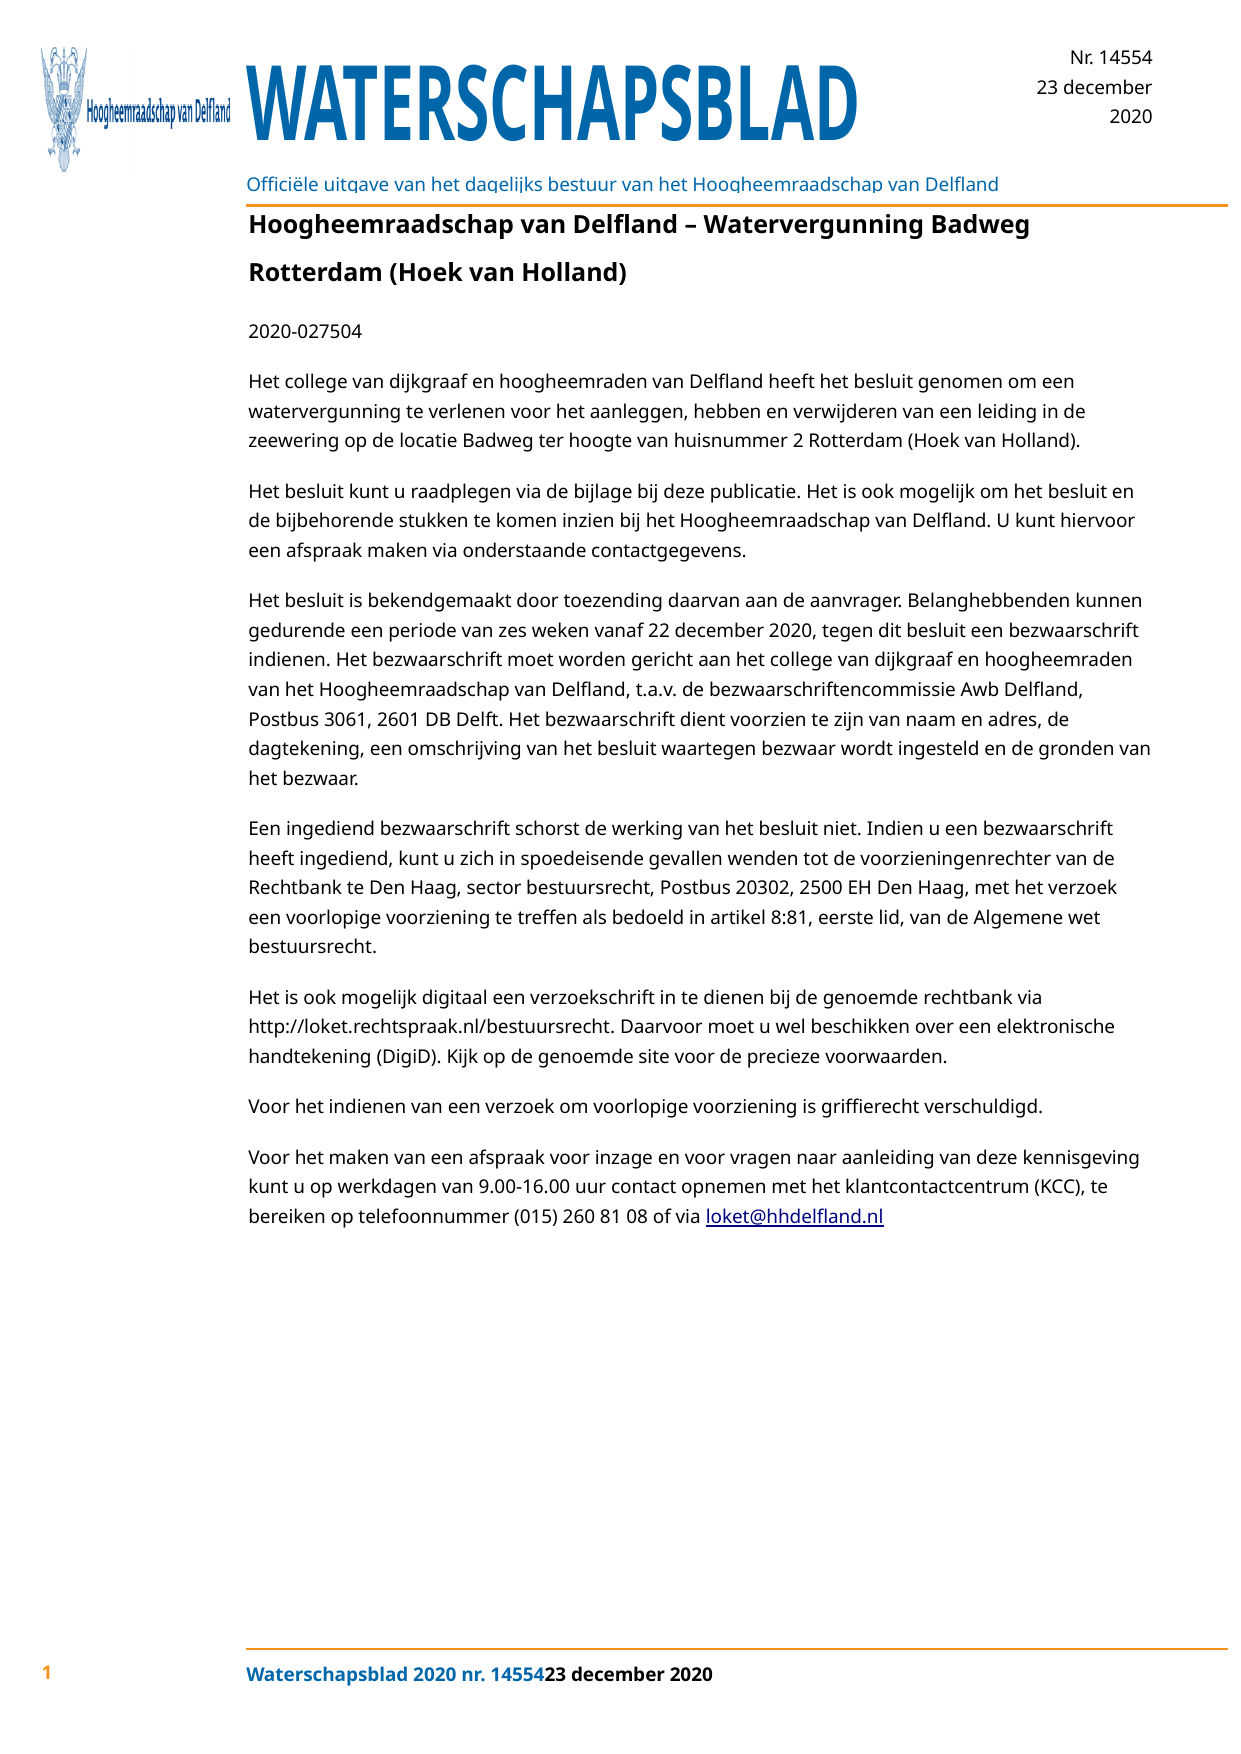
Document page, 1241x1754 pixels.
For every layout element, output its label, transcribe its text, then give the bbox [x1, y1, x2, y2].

text Een ingediend bezwaarschrift schorst de werking van het besluit niet. Indien u een bezwaarschrift heeft ingediend, kunt u zich in spoedeisende gevallen wenden tot de voorzieningenrechter van de Rechtbank te Den Haag, sector bestuursrecht, Postbus 20302, 2500 EH Den Haag, met het verzoek een voorlopige voorziening te treffen als bedoeld in artikel 8:81, eerste lid, van de Algemene wet bestuursrecht. [248, 815, 1152, 959]
text Het is ook mogelijk digitaal een verzoekschrift in te dienen bij de genoemde rechtbank via http://loket.rechtspraak.nl/bestuursrecht. Daarvoor moet u wel beschikken over een elektronische handtekening (DigiD). Kijk op de genoemde site voor de precieze voorwaarden. [248, 984, 1152, 1069]
text Het college van dijkgraaf en hoogheemraden van Delfland heeft het besluit genomen om een watervergunning te verlenen voor het aanleggen, hebben en verwijderen van een leiding in de zeewering op de locatie Badweg ter hoogte van huisnummer 2 Rotterdam (Hoek van Holland). [248, 368, 1152, 453]
text Het besluit kunt u raadplegen via de bijlage bij deze publicatie. Het is ook mogelijk om het besluit en de bijbehorende stukken te komen inzien bij het Hoogheemraadschap van Delfland. U kunt hiervoor een afspraak maken via onderstaande contactgegevens. [248, 478, 1152, 563]
picture [41, 47, 231, 172]
text Voor het indienen van een verzoek om voorlopige voorziening is griffierecht verschuldigd. [248, 1094, 1152, 1119]
text Voor het maken van een afspraak voor inzage en voor vragen naar aanleiding van deze kennisgeving kunt u op werkdagen van 9.00-16.00 uur contact opnemen met het klantcontactcentrum (KCC), te bereiken op telefoonnummer (015) 260 81 08 of via loket@hhdelfland.nl [248, 1144, 1152, 1229]
text Het besluit is bekendgemaakt door toezending daarvan aan de aanvrager. Belanghebbenden kunnen gedurende een periode van zes weken vanaf 22 december 2020, tegen dit besluit een bezwaarschrift indienen. Het bezwaarschrift moet worden gericht aan het college van dijkgraaf en hoogheemraden van het Hoogheemraadschap van Delfland, t.a.v. de bezwaarschriftencommissie Awb Delfland, Postbus 3061, 2601 DB Delft. Het bezwaarschrift dient voorzien te zijn van naam en adres, de dagtekening, een omschrijving van het besluit waartegen bezwaar wordt ingesteld en de gronden van het bezwaar. [248, 587, 1152, 791]
text Hoogheemraadschap van Delfland – Watervergunning Badweg Rotterdam (Hoek van Holland) [248, 207, 1152, 288]
text 2020-027504 [248, 318, 1152, 344]
